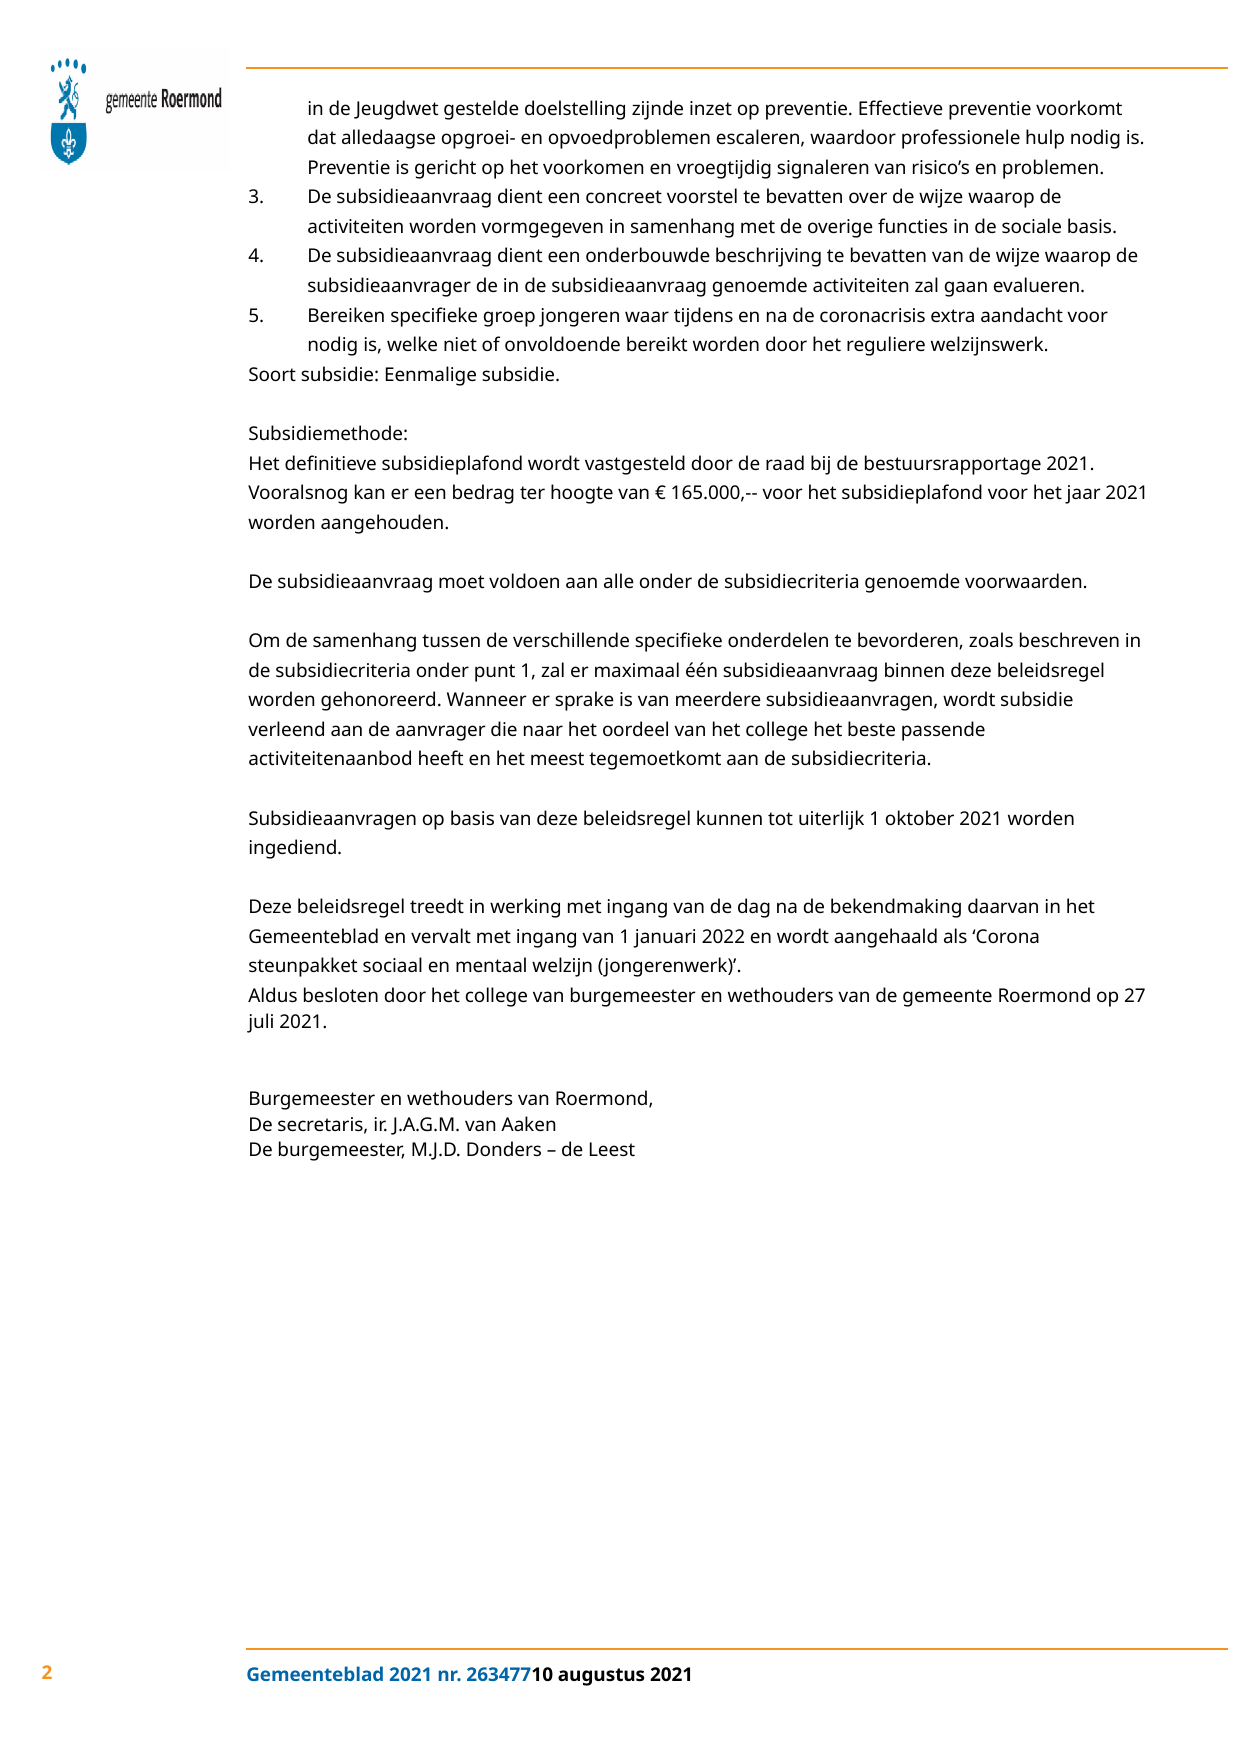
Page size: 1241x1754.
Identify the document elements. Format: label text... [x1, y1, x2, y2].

text Subsidiemethode: [248, 420, 1152, 446]
text De burgemeester, M.J.D. Donders – de Leest [248, 1137, 1152, 1162]
text De secretaris, ir. J.A.G.M. van Aaken [248, 1111, 1152, 1137]
text Deze beleidsregel treedt in werking met ingang van de dag na de bekendmaking daarvan in het Gemeenteblad en vervalt met ingang van 1 januari 2022 en wordt aangehaald als ‘Corona steunpakket sociaal en mentaal welzijn (jongerenwerk)’. [248, 893, 1152, 978]
list in de Jeugdwet gestelde doelstelling zijnde inzet op preventie. Effectieve preventie voorkomt dat alledaagse opgroei- en opvoedproblemen escaleren, waardoor professionele hulp nodig is. Preventie is gericht op het voorkomen en vroegtijdig signaleren van risico’s en problemen. [248, 95, 1152, 180]
text Soort subsidie: Eenmalige subsidie. [248, 361, 1152, 387]
picture [41, 47, 231, 172]
list De subsidieaanvraag dient een concreet voorstel te bevatten over de wijze waarop de activiteiten worden vormgegeven in samenhang met de overige functies in de sociale basis. [248, 183, 1152, 239]
text Om de samenhang tussen de verschillende specifieke onderdelen te bevorderen, zoals beschreven in de subsidiecriteria onder punt 1, zal er maximaal één subsidieaanvraag binnen deze beleidsregel worden gehonoreerd. Wanneer er sprake is van meerdere subsidieaanvragen, wordt subsidie verleend aan de aanvrager die naar het oordeel van het college het beste passende activiteitenaanbod heeft en het meest tegemoetkomt aan de subsidiecriteria. [248, 627, 1152, 771]
text Het definitieve subsidieplafond wordt vastgesteld door de raad bij de bestuursrapportage 2021. Vooralsnog kan er een bedrag ter hoogte van € 165.000,-- voor het subsidieplafond voor het jaar 2021 worden aangehouden. [248, 450, 1152, 535]
list De subsidieaanvraag dient een onderbouwde beschrijving te bevatten van de wijze waarop de subsidieaanvrager de in de subsidieaanvraag genoemde activiteiten zal gaan evalueren. [248, 243, 1152, 298]
text Aldus besloten door het college van burgemeester en wethouders van de gemeente Roermond op 27 juli 2021. [248, 982, 1152, 1034]
list Bereiken specifieke groep jongeren waar tijdens en na de coronacrisis extra aandacht voor nodig is, welke niet of onvoldoende bereikt worden door het reguliere welzijnswerk. [248, 302, 1152, 357]
text Subsidieaanvragen op basis van deze beleidsregel kunnen tot uiterlijk 1 oktober 2021 worden ingediend. [248, 805, 1152, 860]
text De subsidieaanvraag moet voldoen aan alle onder de subsidiecriteria genoemde voorwaarden. [248, 568, 1152, 594]
text Burgemeester en wethouders van Roermond, [248, 1085, 1152, 1111]
